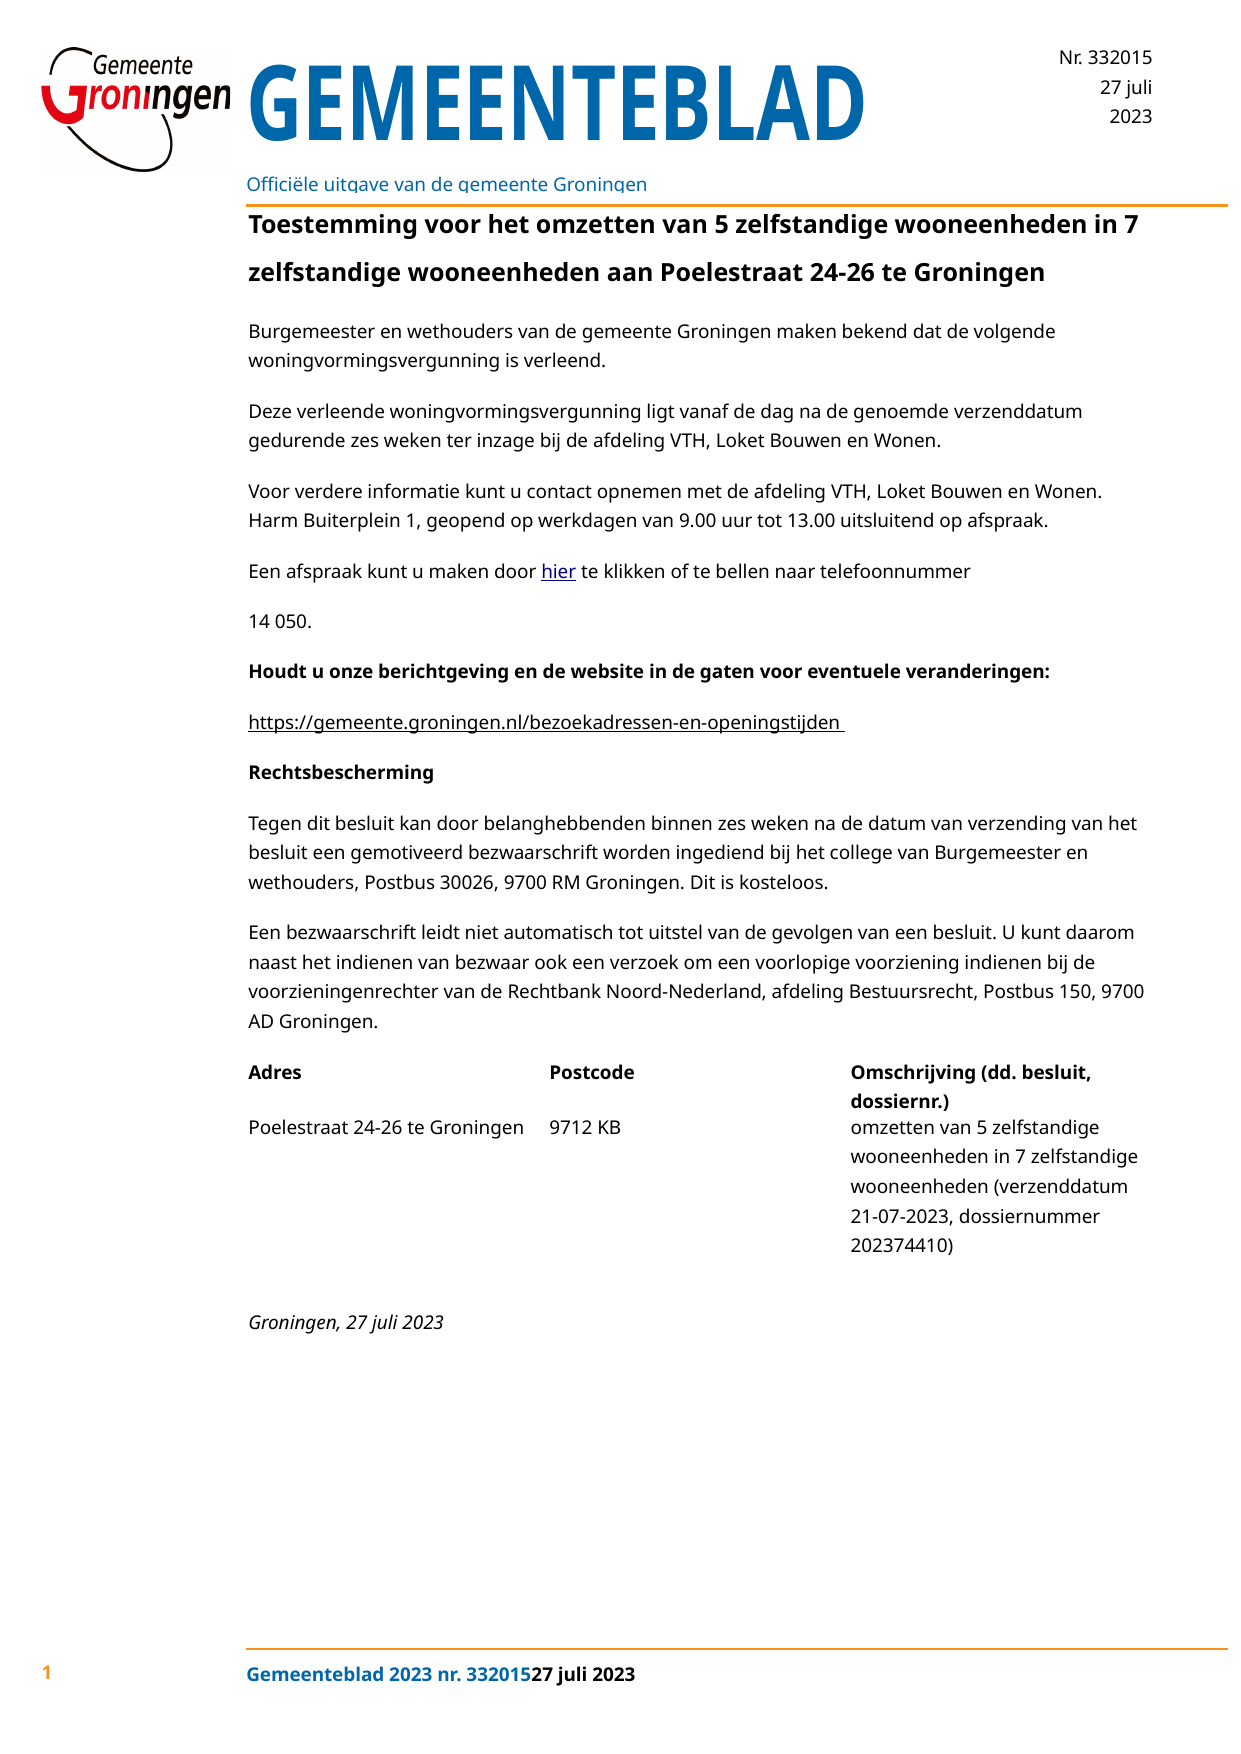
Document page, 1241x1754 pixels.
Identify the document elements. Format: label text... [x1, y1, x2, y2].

text Een bezwaarschrift leidt niet automatisch tot uitstel van de gevolgen van een besluit. U kunt daarom naast het indienen van bezwaar ook een verzoek om een voorlopige voorziening indienen bij de voorzieningenrechter van de Rechtbank Noord-Nederland, afdeling Bestuursrecht, Postbus 150, 9700 AD Groningen. [248, 919, 1152, 1034]
text Toestemming voor het omzetten van 5 zelfstandige wooneenheden in 7 zelfstandige wooneenheden aan Poelestraat 24-26 te Groningen [248, 207, 1152, 288]
table_cell Poelestraat 24-26 te Groningen [248, 1114, 549, 1258]
table_cell omzetten van 5 zelfstandige wooneenheden in 7 zelfstandige wooneenheden (verzenddatum 21-07-2023, dossiernummer 202374410) [850, 1114, 1152, 1258]
table_header Postcode [549, 1059, 850, 1114]
text Burgemeester en wethouders van de gemeente Groningen maken bekend dat de volgende woningvormingsvergunning is verleend. [248, 318, 1152, 373]
text 14 050. [248, 608, 1152, 634]
table_header Omschrijving (dd. besluit, dossiernr.) [850, 1059, 1152, 1114]
table_header Adres [248, 1059, 549, 1114]
text Tegen dit besluit kan door belanghebbenden binnen zes weken na de datum van verzending van het besluit een gemotiveerd bezwaarschrift worden ingediend bij het college van Burgemeester en wethouders, Postbus 30026, 9700 RM Groningen. Dit is kosteloos. [248, 810, 1152, 895]
picture [41, 47, 231, 172]
text Voor verdere informatie kunt u contact opnemen met de afdeling VTH, Loket Bouwen en Wonen. Harm Buiterplein 1, geopend op werkdagen van 9.00 uur tot 13.00 uitsluitend op afspraak. [248, 478, 1152, 533]
text Een afspraak kunt u maken door hier te klikken of te bellen naar telefoonnummer [248, 558, 1152, 584]
text Houdt u onze berichtgeving en de website in de gaten voor eventuele veranderingen: [248, 659, 1152, 684]
text Deze verleende woningvormingsvergunning ligt vanaf de dag na de genoemde verzenddatum gedurende zes weken ter inzage bij de afdeling VTH, Loket Bouwen en Wonen. [248, 398, 1152, 453]
text https://gemeente.groningen.nl/bezoekadressen-en-openingstijden [248, 709, 1152, 735]
table_cell 9712 KB [549, 1114, 850, 1258]
text Groningen, 27 juli 2023 [248, 1309, 1152, 1335]
text Rechtsbescherming [248, 759, 1152, 785]
